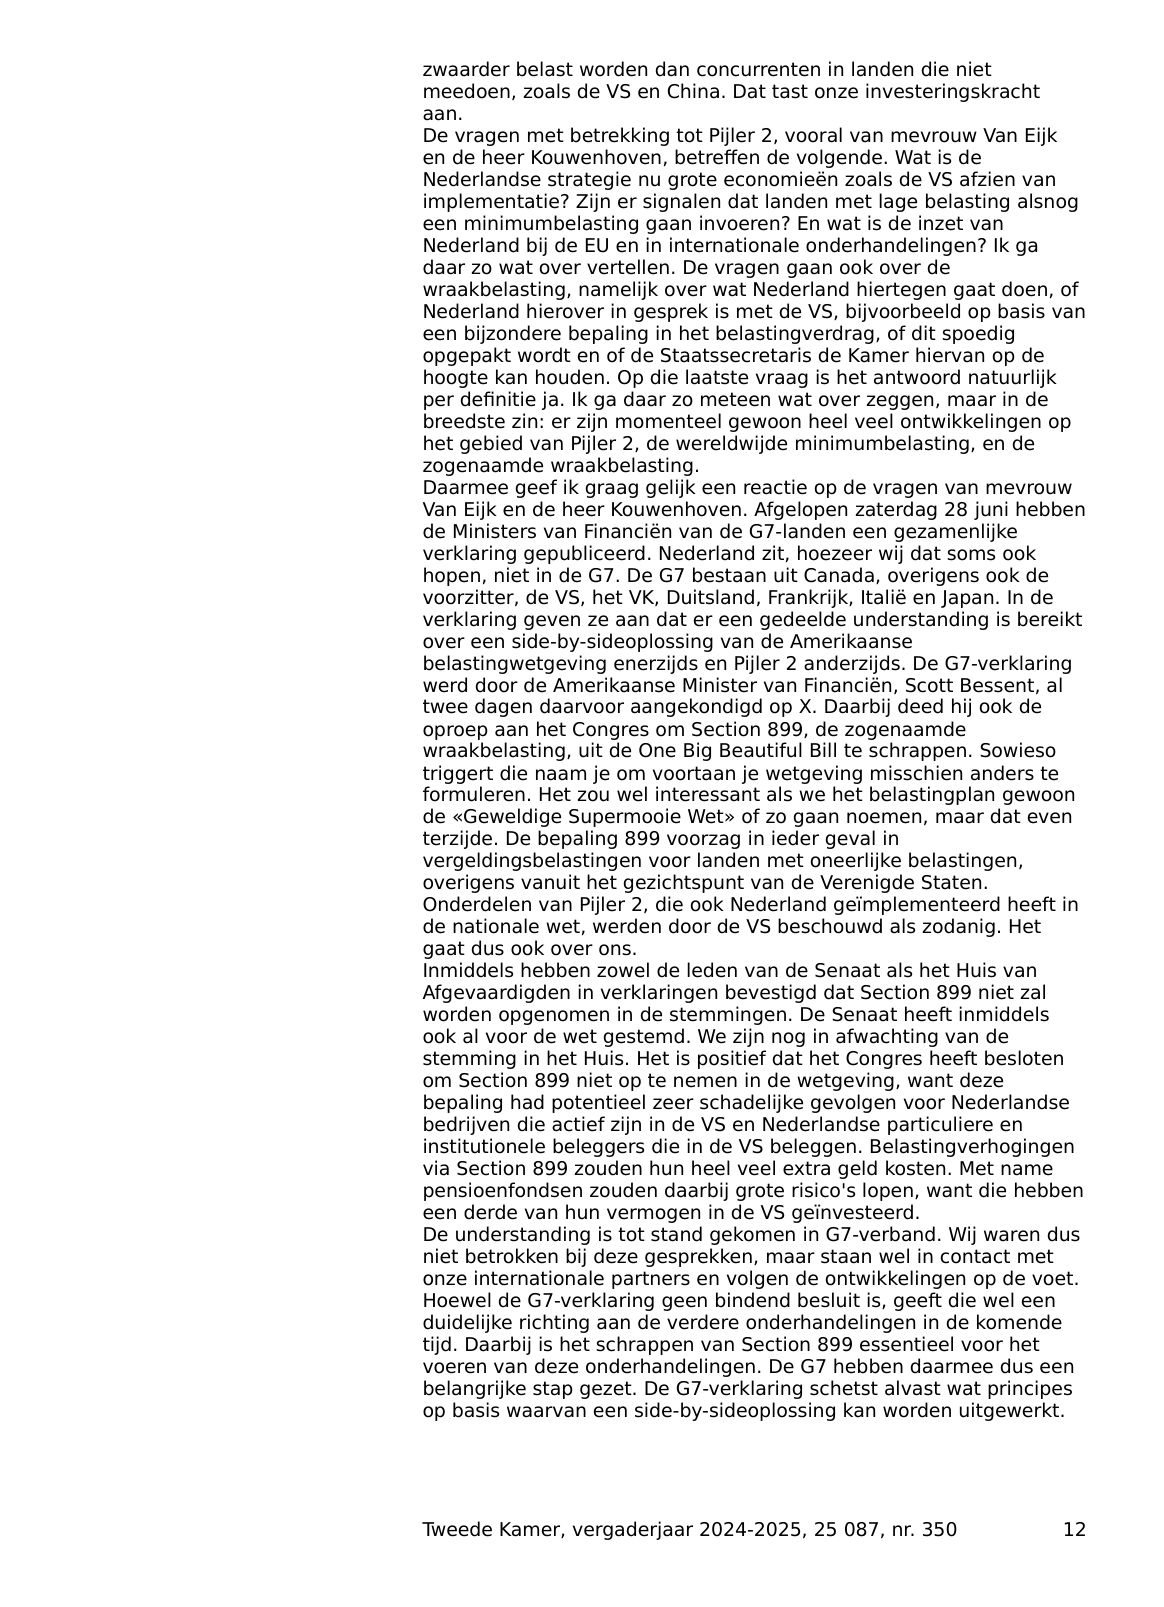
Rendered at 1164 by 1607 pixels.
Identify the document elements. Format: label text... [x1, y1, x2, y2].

text Daarmee geef ik graag gelijk een reactie op de vragen van mevrouw Van Eijk en de heer Kouwenhoven. Afgelopen zaterdag 28 juni hebben de Ministers van Financiën van de G7-landen een gezamenlijke verklaring gepubliceerd. Nederland zit, hoezeer wij dat soms ook hopen, niet in de G7. De G7 bestaan uit Canada, overigens ook de voorzitter, de VS, het VK, Duitsland, Frankrijk, Italië en Japan. In de verklaring geven ze aan dat er een gedeelde understanding is bereikt over een side-by-sideoplossing van de Amerikaanse belastingwetgeving enerzijds en Pijler 2 anderzijds. De G7-verklaring werd door de Amerikaanse Minister van Financiën, Scott Bessent, al twee dagen daarvoor aangekondigd op X. Daarbij deed hij ook de oproep aan het Congres om Section 899, de zogenaamde wraakbelasting, uit de One Big Beautiful Bill te schrappen. Sowieso triggert die naam je om voortaan je wetgeving misschien anders te formuleren. Het zou wel interessant als we het belastingplan gewoon de «Geweldige Supermooie Wet» of zo gaan noemen, maar dat even terzijde. De bepaling 899 voorzag in ieder geval in vergeldingsbelastingen voor landen met oneerlijke belastingen, overigens vanuit het gezichtspunt van de Verenigde Staten. Onderdelen van Pijler 2, die ook Nederland geïmplementeerd heeft in de nationale wet, werden door de VS beschouwd als zodanig. Het gaat dus ook over ons. [422, 477, 1087, 960]
text De understanding is tot stand gekomen in G7-verband. Wij waren dus niet betrokken bij deze gesprekken, maar staan wel in contact met onze internationale partners en volgen de ontwikkelingen op de voet. Hoewel de G7-verklaring geen bindend besluit is, geeft die wel een duidelijke richting aan de verdere onderhandelingen in de komende tijd. Daarbij is het schrappen van Section 899 essentieel voor het voeren van deze onderhandelingen. De G7 hebben daarmee dus een belangrijke stap gezet. De G7-verklaring schetst alvast wat principes op basis waarvan een side-by-sideoplossing kan worden uitgewerkt. [422, 1224, 1087, 1422]
text De vragen met betrekking tot Pijler 2, vooral van mevrouw Van Eijk en de heer Kouwenhoven, betreffen de volgende. Wat is de Nederlandse strategie nu grote economieën zoals de VS afzien van implementatie? Zijn er signalen dat landen met lage belasting alsnog een minimumbelasting gaan invoeren? En wat is de inzet van Nederland bij de EU en in internationale onderhandelingen? Ik ga daar zo wat over vertellen. De vragen gaan ook over de wraakbelasting, namelijk over wat Nederland hiertegen gaat doen, of Nederland hierover in gesprek is met de VS, bijvoorbeeld op basis van een bijzondere bepaling in het belastingverdrag, of dit spoedig opgepakt wordt en of de Staatssecretaris de Kamer hiervan op de hoogte kan houden. Op die laatste vraag is het antwoord natuurlijk per definitie ja. Ik ga daar zo meteen wat over zeggen, maar in de breedste zin: er zijn momenteel gewoon heel veel ontwikkelingen op het gebied van Pijler 2, de wereldwijde minimumbelasting, en de zogenaamde wraakbelasting. [422, 125, 1087, 477]
text Inmiddels hebben zowel de leden van de Senaat als het Huis van Afgevaardigden in verklaringen bevestigd dat Section 899 niet zal worden opgenomen in de stemmingen. De Senaat heeft inmiddels ook al voor de wet gestemd. We zijn nog in afwachting van de stemming in het Huis. Het is positief dat het Congres heeft besloten om Section 899 niet op te nemen in de wetgeving, want deze bepaling had potentieel zeer schadelijke gevolgen voor Nederlandse bedrijven die actief zijn in de VS en Nederlandse particuliere en institutionele beleggers die in de VS beleggen. Belastingverhogingen via Section 899 zouden hun heel veel extra geld kosten. Met name pensioenfondsen zouden daarbij grote risico's lopen, want die hebben een derde van hun vermogen in de VS geïnvesteerd. [422, 960, 1087, 1224]
text zwaarder belast worden dan concurrenten in landen die niet meedoen, zoals de VS en China. Dat tast onze investeringskracht aan. [422, 59, 1087, 125]
